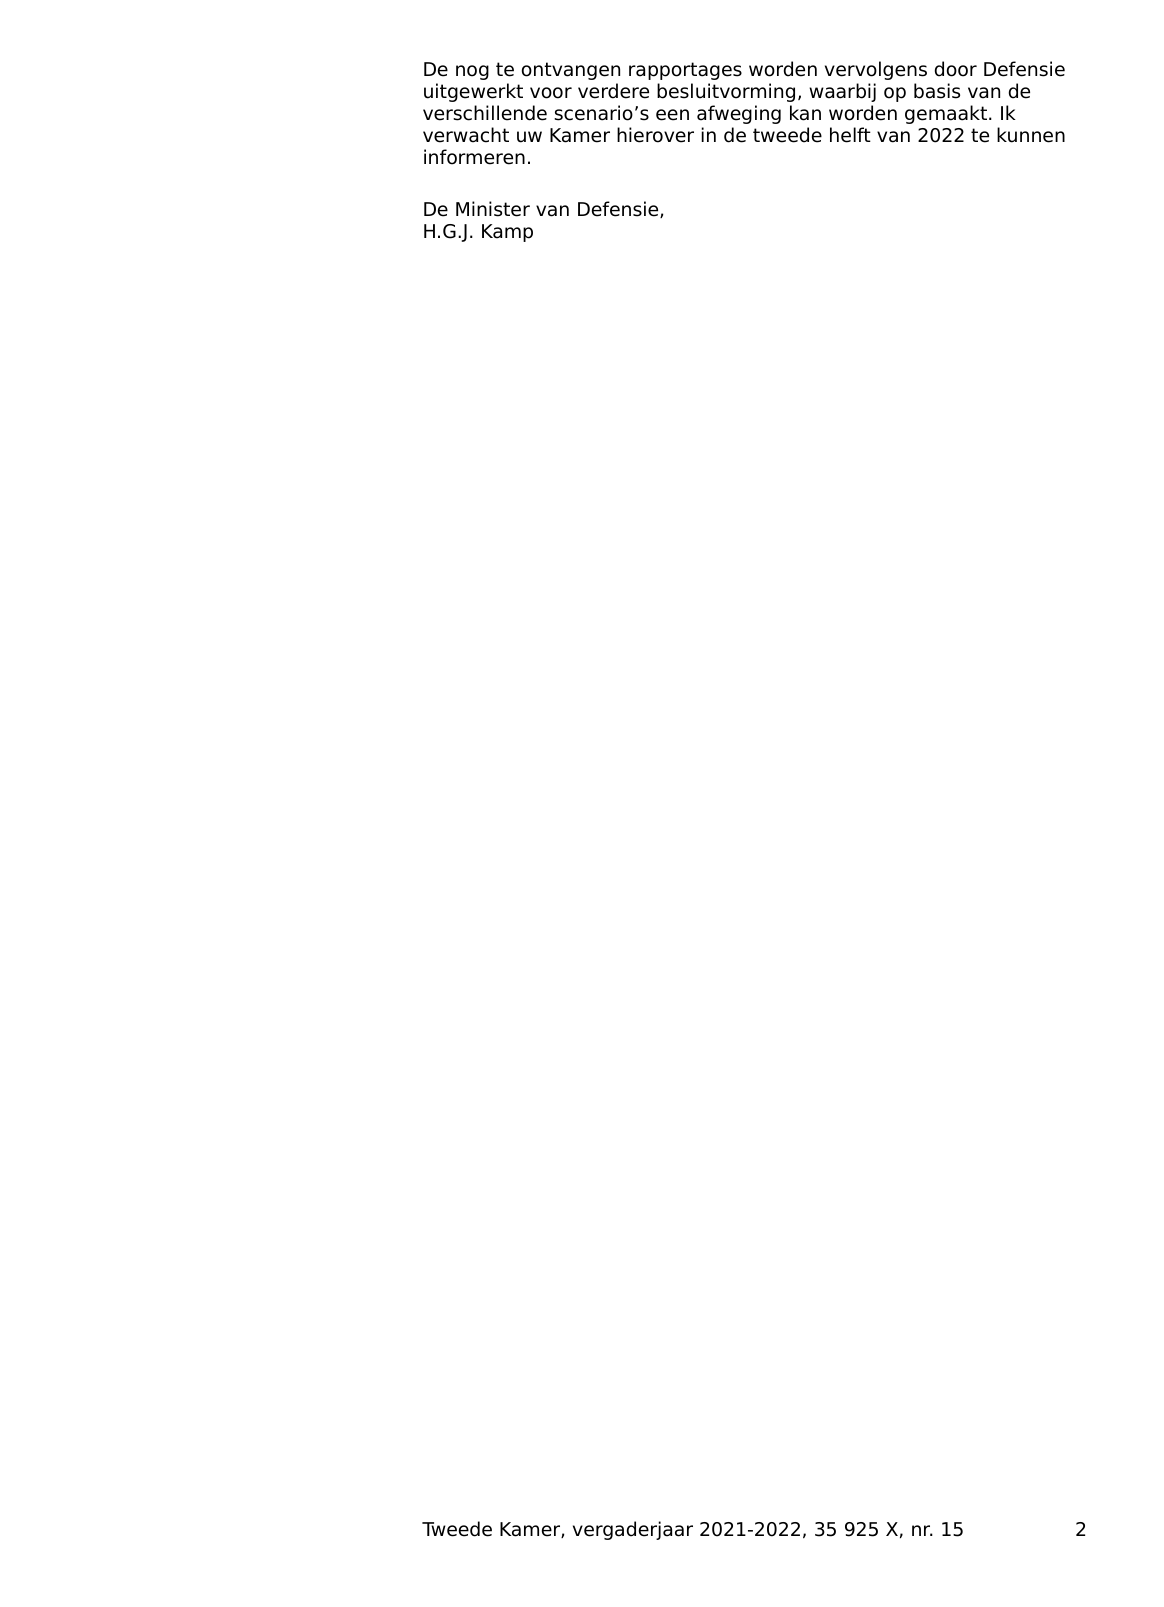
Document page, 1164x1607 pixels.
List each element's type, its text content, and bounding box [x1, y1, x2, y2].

text De nog te ontvangen rapportages worden vervolgens door Defensie uitgewerkt voor verdere besluitvorming, waarbij op basis van de verschillende scenario’s een afweging kan worden gemaakt. Ik verwacht uw Kamer hierover in de tweede helft van 2022 te kunnen informeren. [422, 59, 1087, 169]
text De Minister van Defensie, H.G.J. Kamp [422, 199, 1087, 243]
